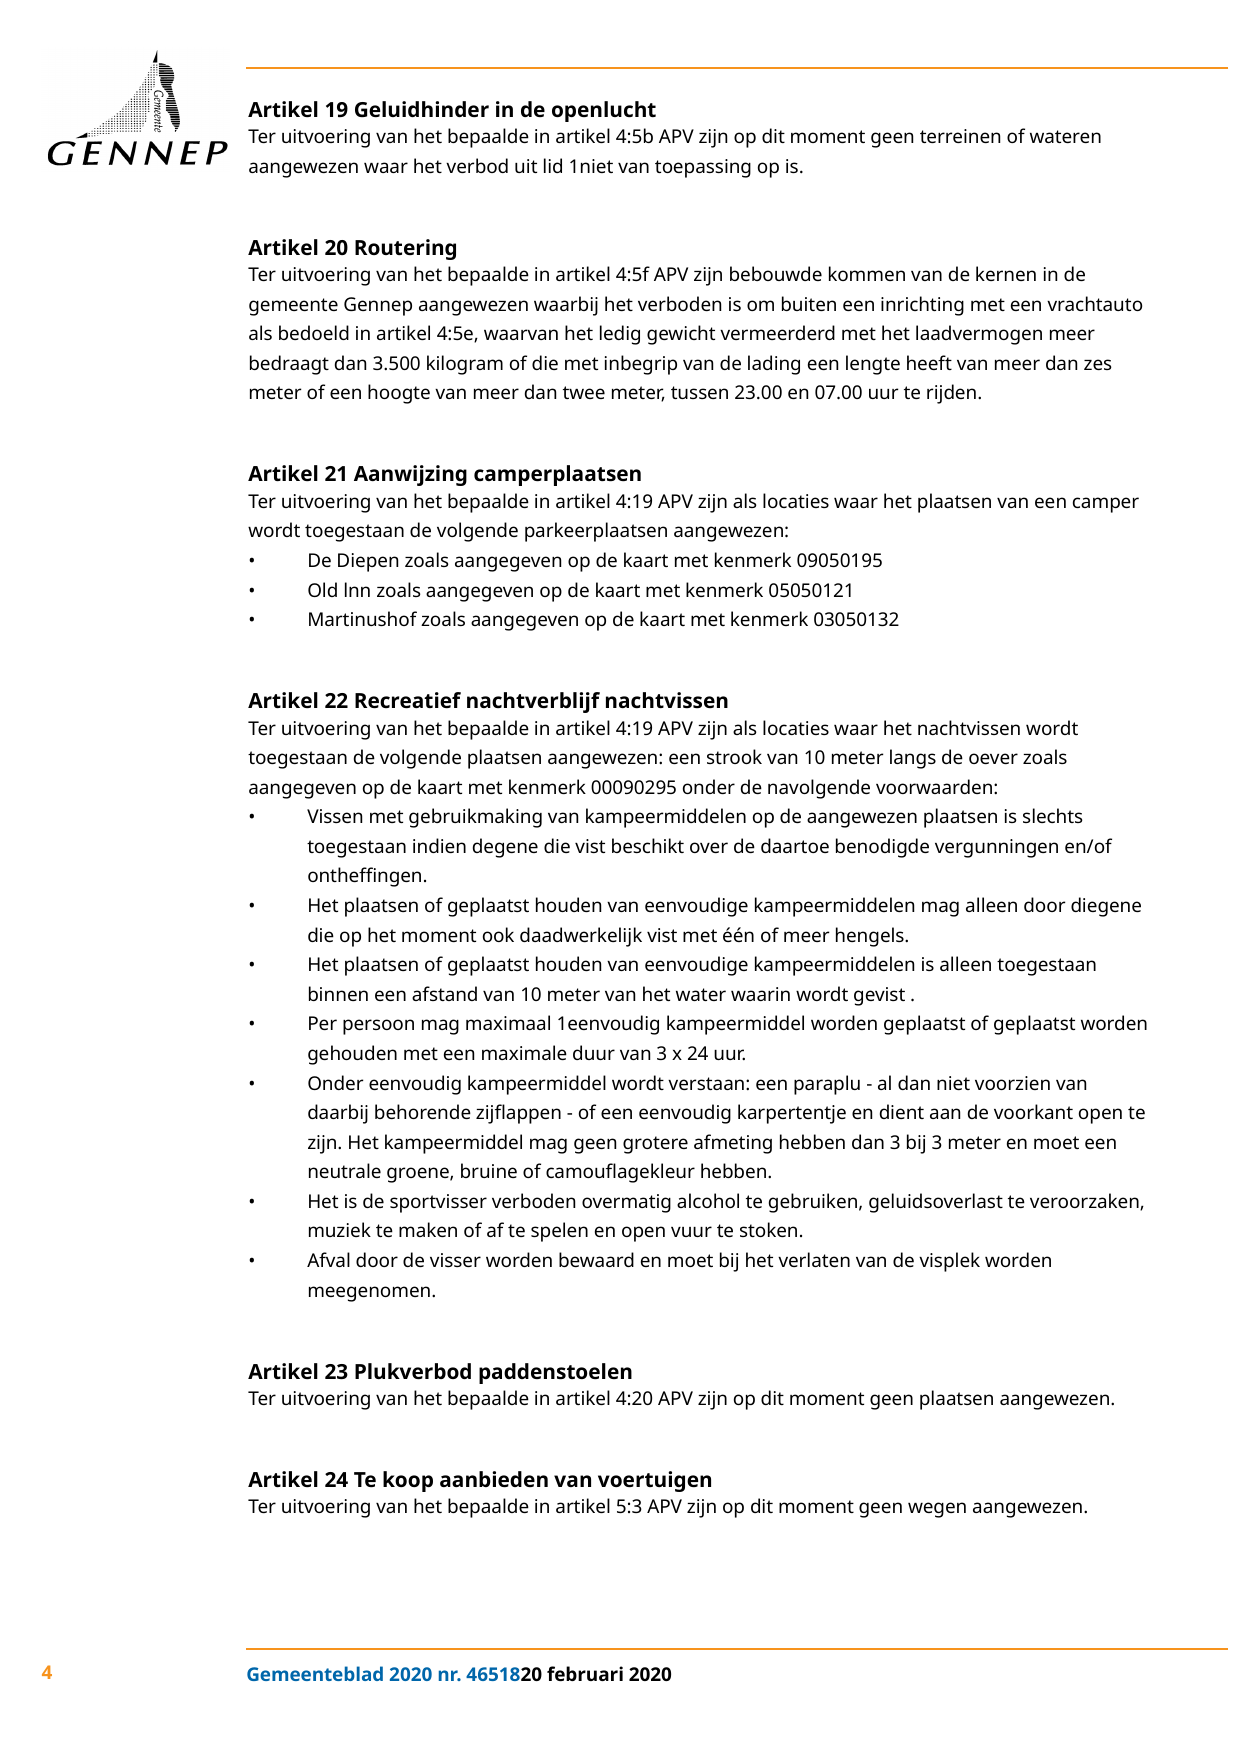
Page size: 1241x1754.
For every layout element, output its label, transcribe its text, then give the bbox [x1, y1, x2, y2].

list Per persoon mag maximaal 1eenvoudig kampeermiddel worden geplaatst of geplaatst worden gehouden met een maximale duur van 3 x 24 uur. [248, 1011, 1152, 1066]
list Martinushof zoals aangegeven op de kaart met kenmerk 03050132 [248, 606, 1152, 632]
text Artikel 19 Geluidhinder in de openlucht [248, 95, 1152, 123]
text Artikel 21 Aanwijzing camperplaatsen [248, 459, 1152, 488]
picture [41, 47, 231, 172]
list Het plaatsen of geplaatst houden van eenvoudige kampeermiddelen is alleen toegestaan binnen een afstand van 10 meter van het water waarin wordt gevist . [248, 951, 1152, 1007]
list Onder eenvoudig kampeermiddel wordt verstaan: een paraplu - al dan niet voorzien van daarbij behorende zijflappen - of een eenvoudig karpertentje en dient aan de voorkant open te zijn. Het kampeermiddel mag geen grotere afmeting hebben dan 3 bij 3 meter en moet een neutrale groene, bruine of camouflagekleur hebben. [248, 1070, 1152, 1184]
text Ter uitvoering van het bepaalde in artikel 4:20 APV zijn op dit moment geen plaatsen aangewezen. [248, 1385, 1152, 1411]
list Afval door de visser worden bewaard en moet bij het verlaten van de visplek worden meegenomen. [248, 1247, 1152, 1303]
text Artikel 22 Recreatief nachtverblijf nachtvissen [248, 686, 1152, 715]
text Artikel 23 Plukverbod paddenstoelen [248, 1357, 1152, 1385]
list Old lnn zoals aangegeven op de kaart met kenmerk 05050121 [248, 577, 1152, 602]
text Ter uitvoering van het bepaalde in artikel 5:3 APV zijn op dit moment geen wegen aangewezen. [248, 1494, 1152, 1519]
list Het is de sportvisser verboden overmatig alcohol te gebruiken, geluidsoverlast te veroorzaken, muziek te maken of af te spelen en open vuur te stoken. [248, 1188, 1152, 1243]
text Artikel 20 Routering [248, 233, 1152, 261]
list Het plaatsen of geplaatst houden van eenvoudige kampeermiddelen mag alleen door diegene die op het moment ook daadwerkelijk vist met één of meer hengels. [248, 892, 1152, 948]
text Ter uitvoering van het bepaalde in artikel 4:5b APV zijn op dit moment geen terreinen of wateren aangewezen waar het verbod uit lid 1niet van toepassing op is. [248, 123, 1152, 178]
list De Diepen zoals aangegeven op de kaart met kenmerk 09050195 [248, 547, 1152, 573]
text Ter uitvoering van het bepaalde in artikel 4:19 APV zijn als locaties waar het nachtvissen wordt toegestaan de volgende plaatsen aangewezen: een strook van 10 meter langs de oever zoals aangegeven op de kaart met kenmerk 00090295 onder de navolgende voorwaarden: [248, 715, 1152, 800]
text Ter uitvoering van het bepaalde in artikel 4:5f APV zijn bebouwde kommen van de kernen in de gemeente Gennep aangewezen waarbij het verboden is om buiten een inrichting met een vrachtauto als bedoeld in artikel 4:5e, waarvan het ledig gewicht vermeerderd met het laadvermogen meer bedraagt dan 3.500 kilogram of die met inbegrip van de lading een lengte heeft van meer dan zes meter of een hoogte van meer dan twee meter, tussen 23.00 en 07.00 uur te rijden. [248, 261, 1152, 405]
text Ter uitvoering van het bepaalde in artikel 4:19 APV zijn als locaties waar het plaatsen van een camper wordt toegestaan de volgende parkeerplaatsen aangewezen: [248, 488, 1152, 543]
list Vissen met gebruikmaking van kampeermiddelen op de aangewezen plaatsen is slechts toegestaan indien degene die vist beschikt over de daartoe benodigde vergunningen en/of ontheffingen. [248, 803, 1152, 888]
text Artikel 24 Te koop aanbieden van voertuigen [248, 1465, 1152, 1494]
